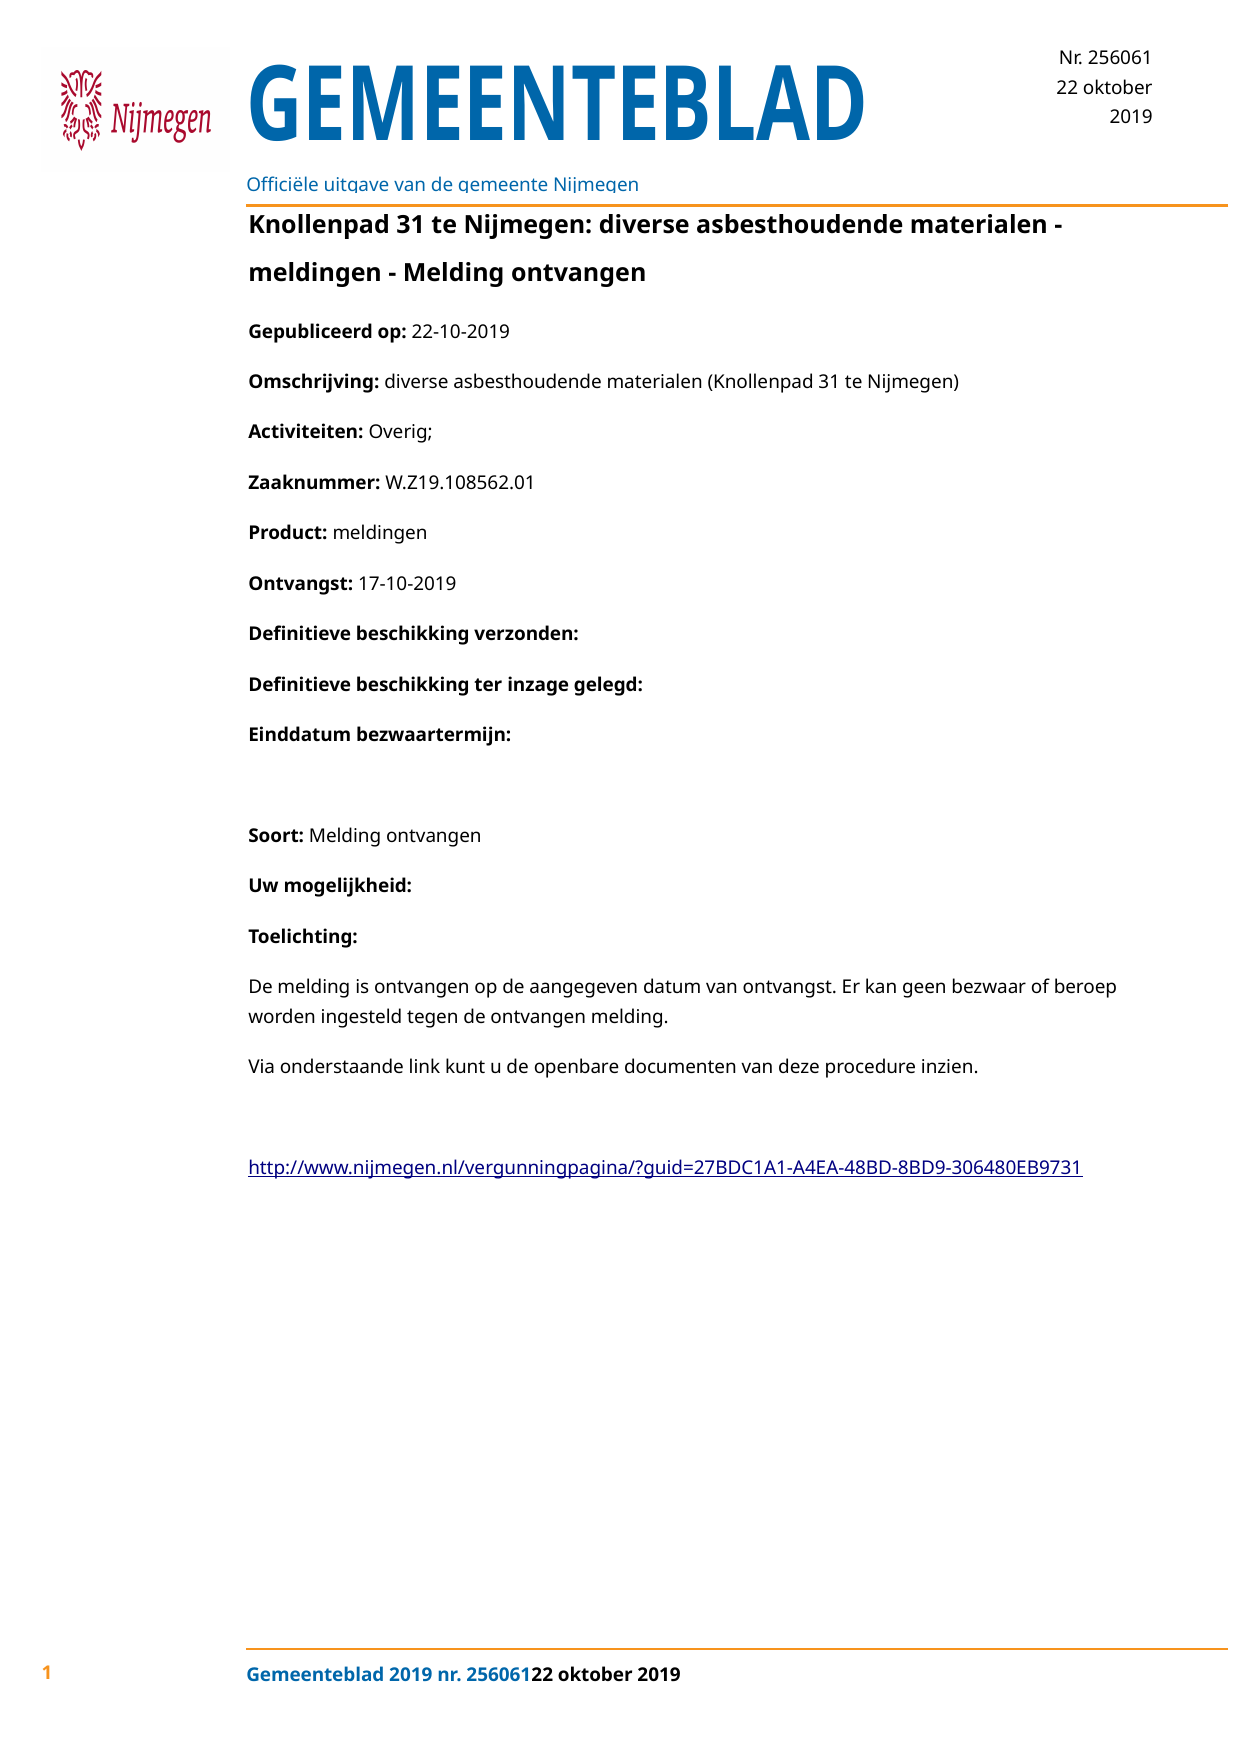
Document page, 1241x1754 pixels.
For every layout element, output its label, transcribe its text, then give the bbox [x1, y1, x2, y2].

text Ontvangst: 17-10-2019 [248, 570, 1152, 596]
text Definitieve beschikking verzonden: [248, 620, 1152, 646]
text Definitieve beschikking ter inzage gelegd: [248, 671, 1152, 697]
text Via onderstaande link kunt u de openbare documenten van deze procedure inzien. [248, 1053, 1152, 1079]
text Omschrijving: diverse asbesthoudende materialen (Knollenpad 31 te Nijmegen) [248, 368, 1152, 394]
text Product: meldingen [248, 519, 1152, 545]
text http://www.nijmegen.nl/vergunningpagina/?guid=27BDC1A1-A4EA-48BD-8BD9-306480EB9731 [248, 1154, 1152, 1180]
text Einddatum bezwaartermijn: [248, 721, 1152, 747]
picture [41, 47, 231, 172]
text Knollenpad 31 te Nijmegen: diverse asbesthoudende materialen - meldingen - Melding ontvangen [248, 207, 1152, 288]
text Uw mogelijkheid: [248, 872, 1152, 898]
text Gepubliceerd op: 22-10-2019 [248, 318, 1152, 344]
text Activiteiten: Overig; [248, 419, 1152, 444]
text Zaaknummer: W.Z19.108562.01 [248, 469, 1152, 495]
text Toelichting: [248, 923, 1152, 949]
text Soort: Melding ontvangen [248, 822, 1152, 848]
text De melding is ontvangen op de aangegeven datum van ontvangst. Er kan geen bezwaar of beroep worden ingesteld tegen de ontvangen melding. [248, 973, 1152, 1029]
